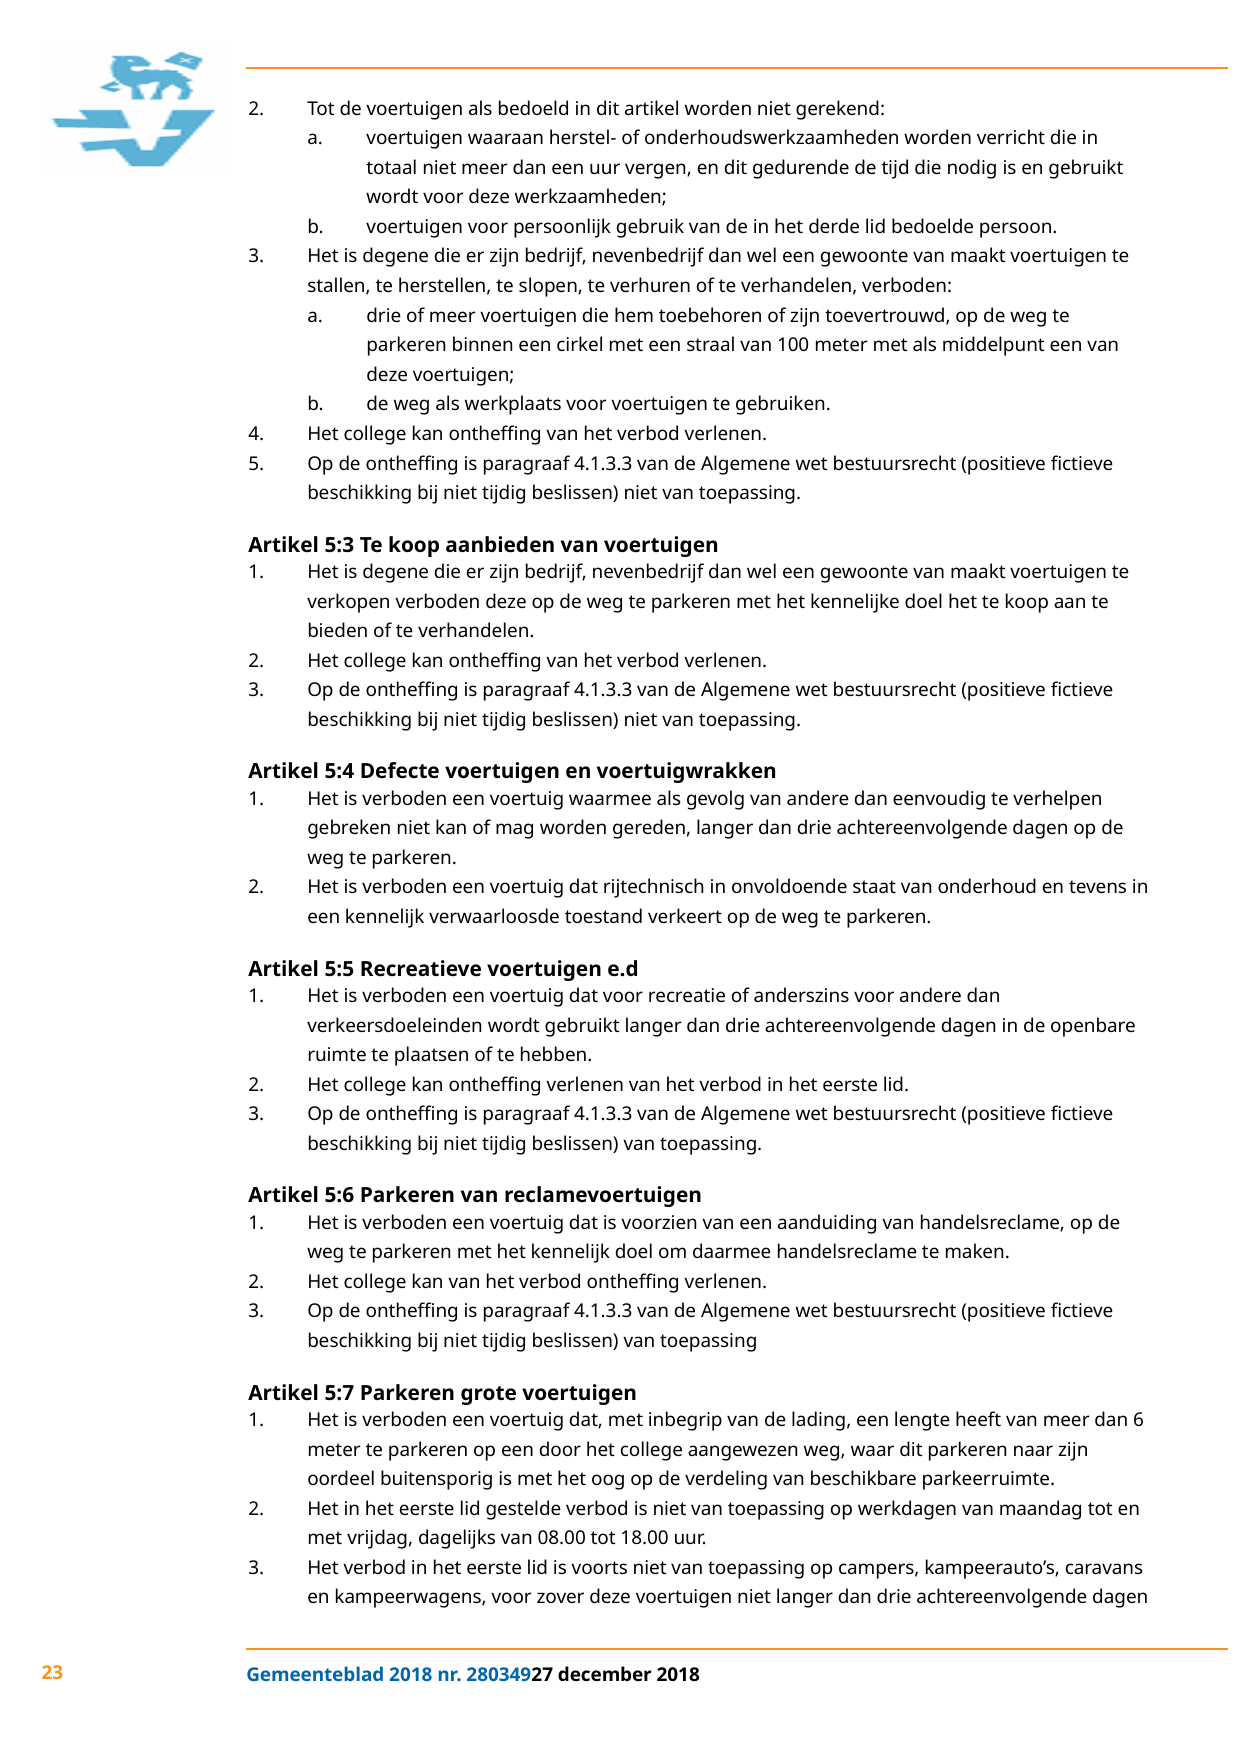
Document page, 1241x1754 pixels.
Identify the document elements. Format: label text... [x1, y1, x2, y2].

list Op de ontheffing is paragraaf 4.1.3.3 van de Algemene wet bestuursrecht (positieve fictieve beschikking bij niet tijdig beslissen) van toepassing. [248, 1101, 1152, 1156]
list voertuigen voor persoonlijk gebruik van de in het derde lid bedoelde persoon. [307, 213, 1152, 239]
list Het is verboden een voertuig dat, met inbegrip van de lading, een lengte heeft van meer dan 6 meter te parkeren op een door het college aangewezen weg, waar dit parkeren naar zijn oordeel buitensporig is met het oog op de verdeling van beschikbare parkeerruimte. [248, 1406, 1152, 1491]
text Artikel 5:4 Defecte voertuigen en voertuigwrakken [248, 757, 1152, 785]
list Tot de voertuigen als bedoeld in dit artikel worden niet gerekend: [248, 95, 1152, 121]
list Op de ontheffing is paragraaf 4.1.3.3 van de Algemene wet bestuursrecht (positieve fictieve beschikking bij niet tijdig beslissen) niet van toepassing. [248, 450, 1152, 505]
list Op de ontheffing is paragraaf 4.1.3.3 van de Algemene wet bestuursrecht (positieve fictieve beschikking bij niet tijdig beslissen) niet van toepassing. [248, 677, 1152, 732]
list Het college kan ontheffing van het verbod verlenen. [248, 647, 1152, 673]
list Het college kan ontheffing van het verbod verlenen. [248, 420, 1152, 446]
list Het verbod in het eerste lid is voorts niet van toepassing op campers, kampeerauto’s, caravans en kampeerwagens, voor zover deze voertuigen niet langer dan drie achtereenvolgende dagen [248, 1554, 1152, 1609]
text Artikel 5:3 Te koop aanbieden van voertuigen [248, 530, 1152, 558]
list Het is degene die er zijn bedrijf, nevenbedrijf dan wel een gewoonte van maakt voertuigen te verkopen verboden deze op de weg te parkeren met het kennelijke doel het te koop aan te bieden of te verhandelen. [248, 558, 1152, 643]
list voertuigen waaraan herstel- of onderhoudswerkzaamheden worden verricht die in totaal niet meer dan een uur vergen, en dit gedurende de tijd die nodig is en gebruikt wordt voor deze werkzaamheden; [307, 124, 1152, 209]
list Het is degene die er zijn bedrijf, nevenbedrijf dan wel een gewoonte van maakt voertuigen te stallen, te herstellen, te slopen, te verhuren of te verhandelen, verboden: [248, 243, 1152, 298]
text Artikel 5:6 Parkeren van reclamevoertuigen [248, 1181, 1152, 1209]
list Het is verboden een voertuig waarmee als gevolg van andere dan eenvoudig te verhelpen gebreken niet kan of mag worden gereden, langer dan drie achtereenvolgende dagen op de weg te parkeren. [248, 785, 1152, 870]
list Het is verboden een voertuig dat voor recreatie of anderszins voor andere dan verkeersdoeleinden wordt gebruikt langer dan drie achtereenvolgende dagen in de openbare ruimte te plaatsen of te hebben. [248, 982, 1152, 1067]
picture [41, 47, 231, 172]
list Het college kan ontheffing verlenen van het verbod in het eerste lid. [248, 1071, 1152, 1097]
text Artikel 5:7 Parkeren grote voertuigen [248, 1378, 1152, 1406]
list Het is verboden een voertuig dat is voorzien van een aanduiding van handelsreclame, op de weg te parkeren met het kennelijk doel om daarmee handelsreclame te maken. [248, 1209, 1152, 1264]
list Het is verboden een voertuig dat rijtechnisch in onvoldoende staat van onderhoud en tevens in een kennelijk verwaarloosde toestand verkeert op de weg te parkeren. [248, 874, 1152, 929]
text Artikel 5:5 Recreatieve voertuigen e.d [248, 954, 1152, 982]
list de weg als werkplaats voor voertuigen te gebruiken. [307, 391, 1152, 416]
list Het in het eerste lid gestelde verbod is niet van toepassing op werkdagen van maandag tot en met vrijdag, dagelijks van 08.00 tot 18.00 uur. [248, 1495, 1152, 1550]
list drie of meer voertuigen die hem toebehoren of zijn toevertrouwd, op de weg te parkeren binnen een cirkel met een straal van 100 meter met als middelpunt een van deze voertuigen; [307, 302, 1152, 387]
list Het college kan van het verbod ontheffing verlenen. [248, 1268, 1152, 1294]
list Op de ontheffing is paragraaf 4.1.3.3 van de Algemene wet bestuursrecht (positieve fictieve beschikking bij niet tijdig beslissen) van toepassing [248, 1298, 1152, 1353]
